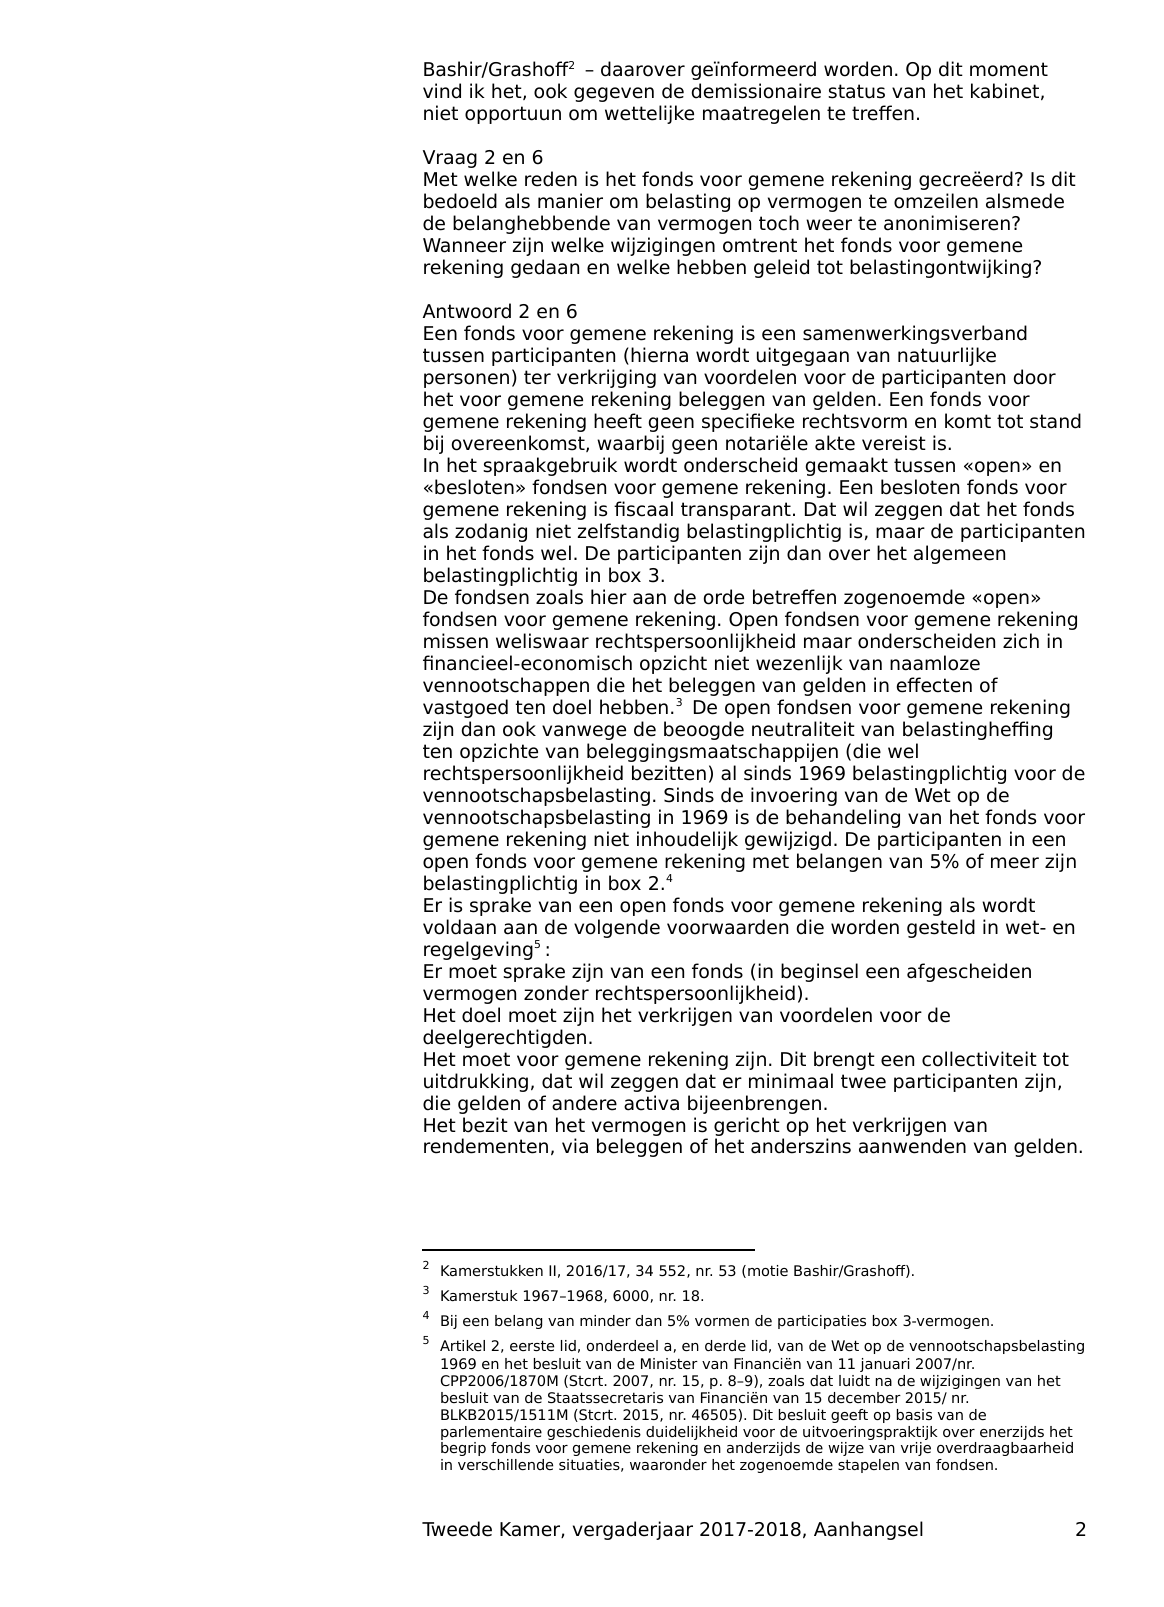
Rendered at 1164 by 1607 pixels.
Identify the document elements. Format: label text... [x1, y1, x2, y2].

text Er is sprake van een open fonds voor gemene rekening als wordt voldaan aan de volgende voorwaarden die worden gesteld in wet- en regelgeving: [422, 895, 1087, 961]
text Wanneer zijn welke wijzigingen omtrent het fonds voor gemene rekening gedaan en welke hebben geleid tot belastingontwijking? [422, 235, 1087, 279]
text Het bezit van het vermogen is gericht op het verkrijgen van rendementen, via beleggen of het anderszins aanwenden van gelden. [422, 1114, 1087, 1158]
text Kamerstuk 1967–1968, 6000, nr. 18. [422, 1284, 1087, 1306]
text Met welke reden is het fonds voor gemene rekening gecreëerd? Is dit bedoeld als manier om belasting op vermogen te omzeilen alsmede de belanghebbende van vermogen toch weer te anonimiseren? [422, 169, 1087, 235]
text Artikel 2, eerste lid, onderdeel a, en derde lid, van de Wet op de vennootschapsbelasting 1969 en het besluit van de Minister van Financiën van 11 januari 2007/nr. CPP2006/1870M (Stcrt. 2007, nr. 15, p. 8–9), zoals dat luidt na de wijzigingen van het besluit van de Staatssecretaris van Financiën van 15 december 2015/ nr. BLKB2015/1511M (Stcrt. 2015, nr. 46505). Dit besluit geeft op basis van de parlementaire geschiedenis duidelijkheid voor de uitvoeringspraktijk over enerzijds het begrip fonds voor gemene rekening en anderzijds de wijze van vrije overdraagbaarheid in verschillende situaties, waaronder het zogenoemde stapelen van fondsen. [422, 1334, 1087, 1474]
text Bashir/Grashoff – daarover geïnformeerd worden. Op dit moment vind ik het, ook gegeven de demissionaire status van het kabinet, niet opportuun om wettelijke maatregelen te treffen. [422, 59, 1087, 125]
text Antwoord 2 en 6 [422, 301, 1087, 323]
text Vraag 2 en 6 [422, 147, 1087, 169]
text Een fonds voor gemene rekening is een samenwerkingsverband tussen participanten (hierna wordt uitgegaan van natuurlijke personen) ter verkrijging van voordelen voor de participanten door het voor gemene rekening beleggen van gelden. Een fonds voor gemene rekening heeft geen specifieke rechtsvorm en komt tot stand bij overeenkomst, waarbij geen notariële akte vereist is. [422, 323, 1087, 455]
text Er moet sprake zijn van een fonds (in beginsel een afgescheiden vermogen zonder rechtspersoonlijkheid). [422, 961, 1087, 1004]
text De fondsen zoals hier aan de orde betreffen zogenoemde «open» fondsen voor gemene rekening. Open fondsen voor gemene rekening missen weliswaar rechtspersoonlijkheid maar onderscheiden zich in financieel-economisch opzicht niet wezenlijk van naamloze vennootschappen die het beleggen van gelden in effecten of vastgoed ten doel hebben. De open fondsen voor gemene rekening zijn dan ook vanwege de beoogde neutraliteit van belastingheffing ten opzichte van beleggingsmaatschappijen (die wel rechtspersoonlijkheid bezitten) al sinds 1969 belastingplichtig voor de vennootschapsbelasting. Sinds de invoering van de Wet op de vennootschapsbelasting in 1969 is de behandeling van het fonds voor gemene rekening niet inhoudelijk gewijzigd. De participanten in een open fonds voor gemene rekening met belangen van 5% of meer zijn belastingplichtig in box 2. [422, 587, 1087, 895]
text Het moet voor gemene rekening zijn. Dit brengt een collectiviteit tot uitdrukking, dat wil zeggen dat er minimaal twee participanten zijn, die gelden of andere activa bijeenbrengen. [422, 1048, 1087, 1114]
text Kamerstukken II, 2016/17, 34 552, nr. 53 (motie Bashir/Grashoff). [422, 1259, 1087, 1281]
text In het spraakgebruik wordt onderscheid gemaakt tussen «open» en «besloten» fondsen voor gemene rekening. Een besloten fonds voor gemene rekening is fiscaal transparant. Dat wil zeggen dat het fonds als zodanig niet zelfstandig belastingplichtig is, maar de participanten in het fonds wel. De participanten zijn dan over het algemeen belastingplichtig in box 3. [422, 455, 1087, 587]
text Het doel moet zijn het verkrijgen van voordelen voor de deelgerechtigden. [422, 1004, 1087, 1048]
text Bij een belang van minder dan 5% vormen de participaties box 3-vermogen. [422, 1309, 1087, 1331]
